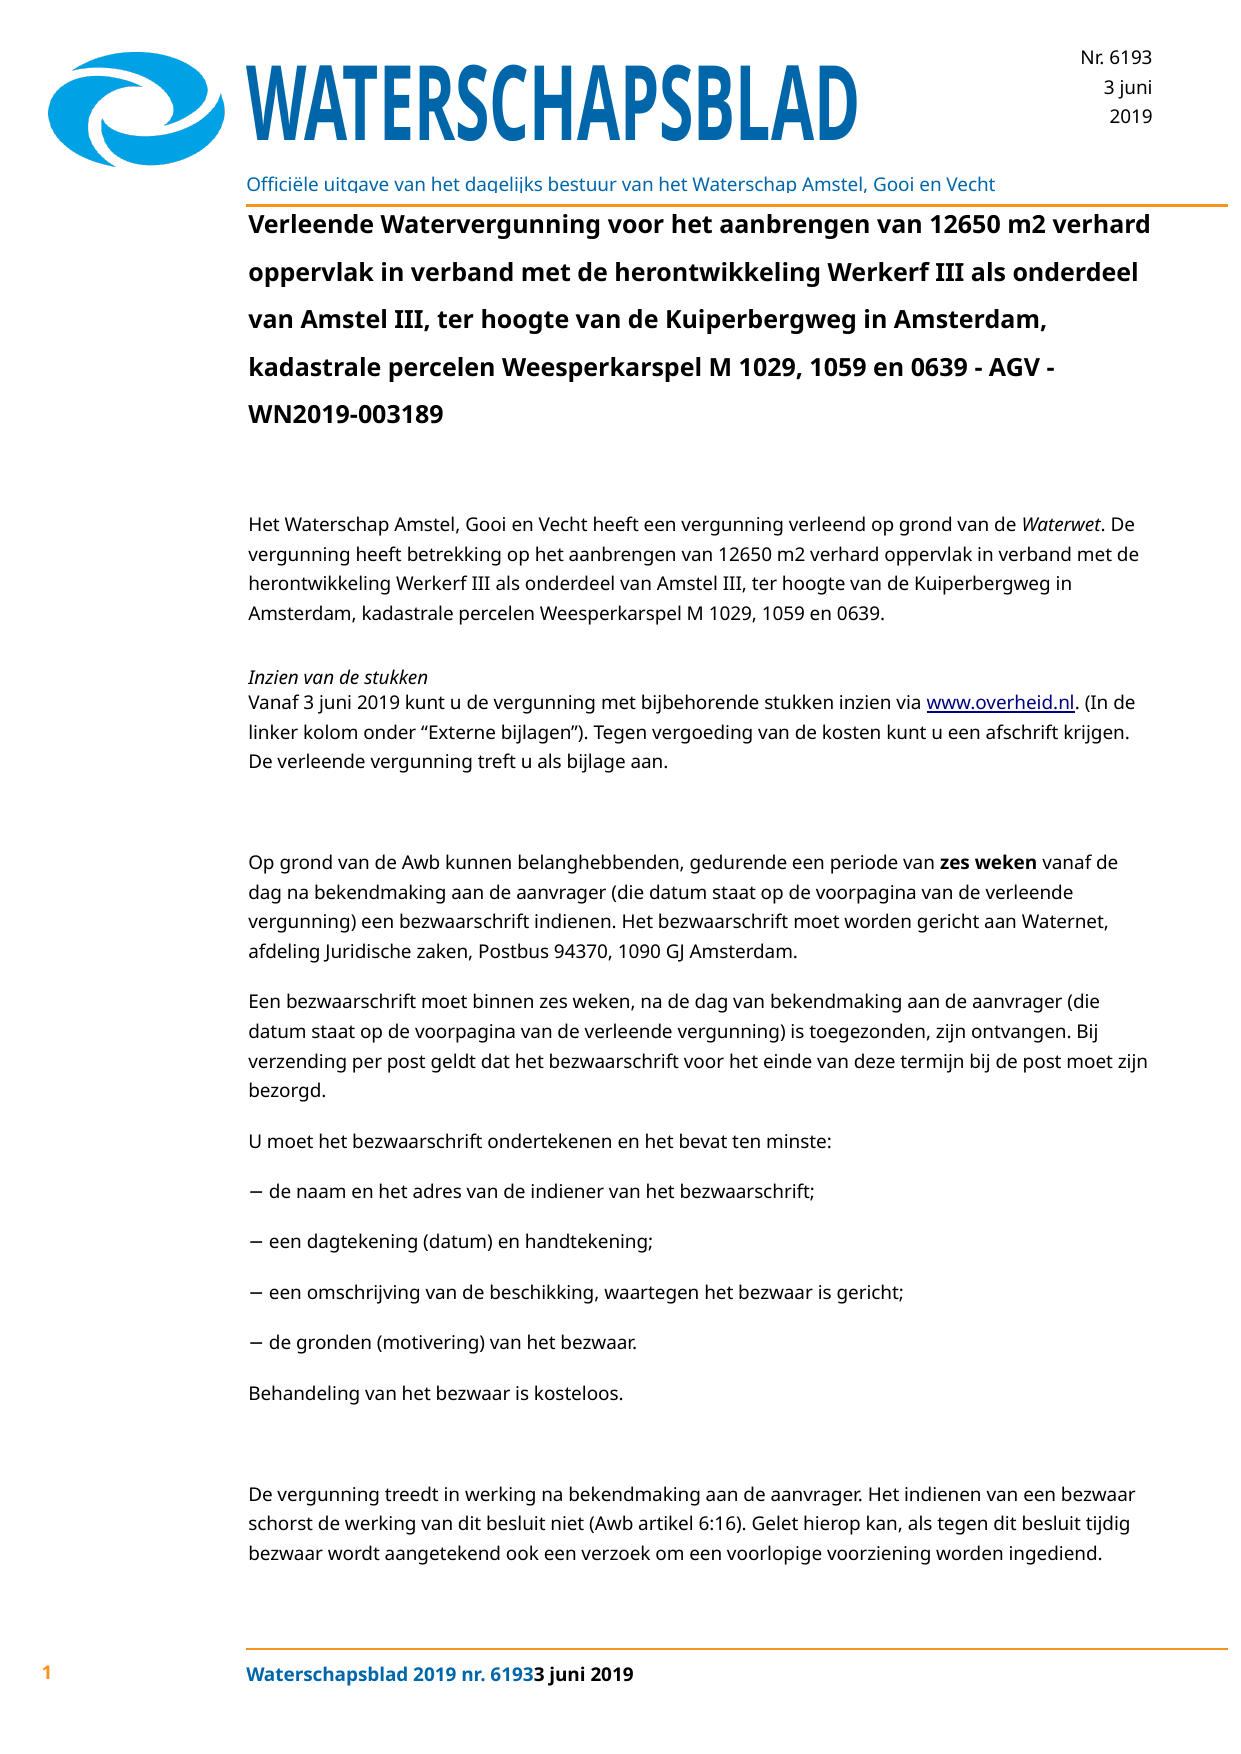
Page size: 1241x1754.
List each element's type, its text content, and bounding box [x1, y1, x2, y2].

text − een omschrijving van de beschikking, waartegen het bezwaar is gericht; [248, 1279, 1152, 1305]
picture [41, 47, 231, 172]
text Het Waterschap Amstel, Gooi en Vecht heeft een vergunning verleend op grond van de Waterwet. De vergunning heeft betrekking op het aanbrengen van 12650 m2 verhard oppervlak in verband met de herontwikkeling Werkerf III als onderdeel van Amstel III, ter hoogte van de Kuiperbergweg in Amsterdam, kadastrale percelen Weesperkarspel M 1029, 1059 en 0639. [248, 511, 1152, 626]
text Op grond van de Awb kunnen belanghebbenden, gedurende een periode van zes weken vanaf de dag na bekendmaking aan de aanvrager (die datum staat op de voorpagina van de verleende vergunning) een bezwaarschrift indienen. Het bezwaarschrift moet worden gericht aan Waternet, afdeling Juridische zaken, Postbus 94370, 1090 GJ Amsterdam. [248, 849, 1152, 964]
text Inzien van de stukken [248, 664, 1152, 689]
text Behandeling van het bezwaar is kosteloos. [248, 1380, 1152, 1406]
text − een dagtekening (datum) en handtekening; [248, 1229, 1152, 1254]
text Een bezwaarschrift moet binnen zes weken, na de dag van bekendmaking aan de aanvrager (die datum staat op de voorpagina van de verleende vergunning) is toegezonden, zijn ontvangen. Bij verzending per post geldt dat het bezwaarschrift voor het einde van deze termijn bij de post moet zijn bezorgd. [248, 989, 1152, 1103]
text Vanaf 3 juni 2019 kunt u de vergunning met bijbehorende stukken inzien via www.overheid.nl. (In de linker kolom onder “Externe bijlagen”). Tegen vergoeding van de kosten kunt u een afschrift krijgen. De verleende vergunning treft u als bijlage aan. [248, 689, 1152, 774]
text De vergunning treedt in werking na bekendmaking aan de aanvrager. Het indienen van een bezwaar schorst de werking van dit besluit niet (Awb artikel 6:16). Gelet hierop kan, als tegen dit besluit tijdig bezwaar wordt aangetekend ook een verzoek om een voorlopige voorziening worden ingediend. [248, 1481, 1152, 1566]
text − de gronden (motivering) van het bezwaar. [248, 1329, 1152, 1355]
text Verleende Watervergunning voor het aanbrengen van 12650 m2 verhard oppervlak in verband met de herontwikkeling Werkerf III als onderdeel van Amstel III, ter hoogte van de Kuiperbergweg in Amsterdam, kadastrale percelen Weesperkarspel M 1029, 1059 en 0639 - AGV - WN2019-003189 [248, 207, 1152, 431]
text U moet het bezwaarschrift ondertekenen en het bevat ten minste: [248, 1128, 1152, 1154]
text − de naam en het adres van de indiener van het bezwaarschrift; [248, 1178, 1152, 1204]
